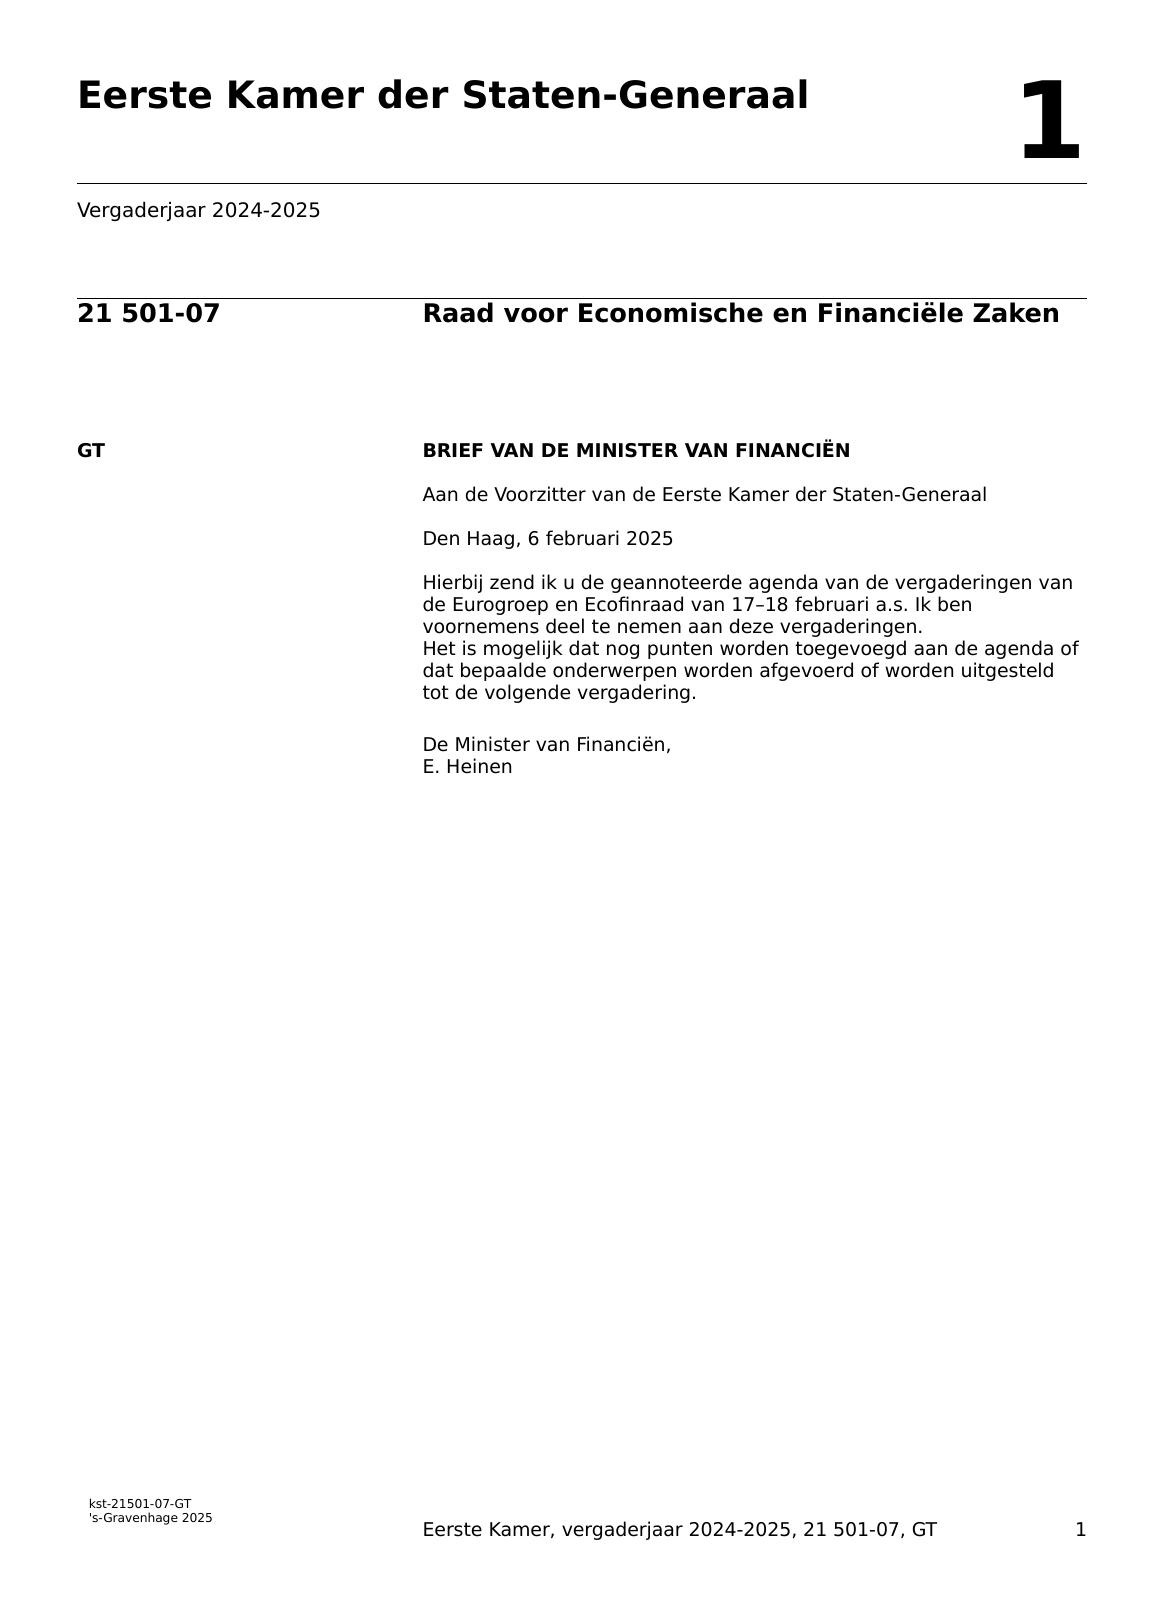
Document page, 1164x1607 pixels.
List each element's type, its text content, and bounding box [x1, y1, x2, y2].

text Aan de Voorzitter van de Eerste Kamer der Staten-Generaal [422, 484, 1087, 506]
table_cell Vergaderjaar 2024-2025 [77, 184, 1087, 298]
text kst-21501-07-GT [88, 1497, 323, 1511]
text Het is mogelijk dat nog punten worden toegevoegd aan de agenda of dat bepaalde onderwerpen worden afgevoerd of worden uitgesteld tot de volgende vergadering. [422, 638, 1087, 704]
subtitle 21 501-07 Raad voor Economische en Financiële Zaken [77, 299, 1087, 329]
subtitle GT BRIEF VAN DE MINISTER VAN FINANCIËN [77, 440, 1087, 462]
table_header 1 [886, 59, 1087, 183]
text 's-Gravenhage 2025 [88, 1511, 323, 1525]
table_header Eerste Kamer der Staten-Generaal [77, 59, 886, 183]
text Den Haag, 6 februari 2025 [422, 528, 1087, 550]
text Hierbij zend ik u de geannoteerde agenda van de vergaderingen van de Eurogroep en Ecofinraad van 17–18 februari a.s. Ik ben voornemens deel te nemen aan deze vergaderingen. [422, 572, 1087, 638]
text De Minister van Financiën, E. Heinen [422, 734, 1087, 778]
